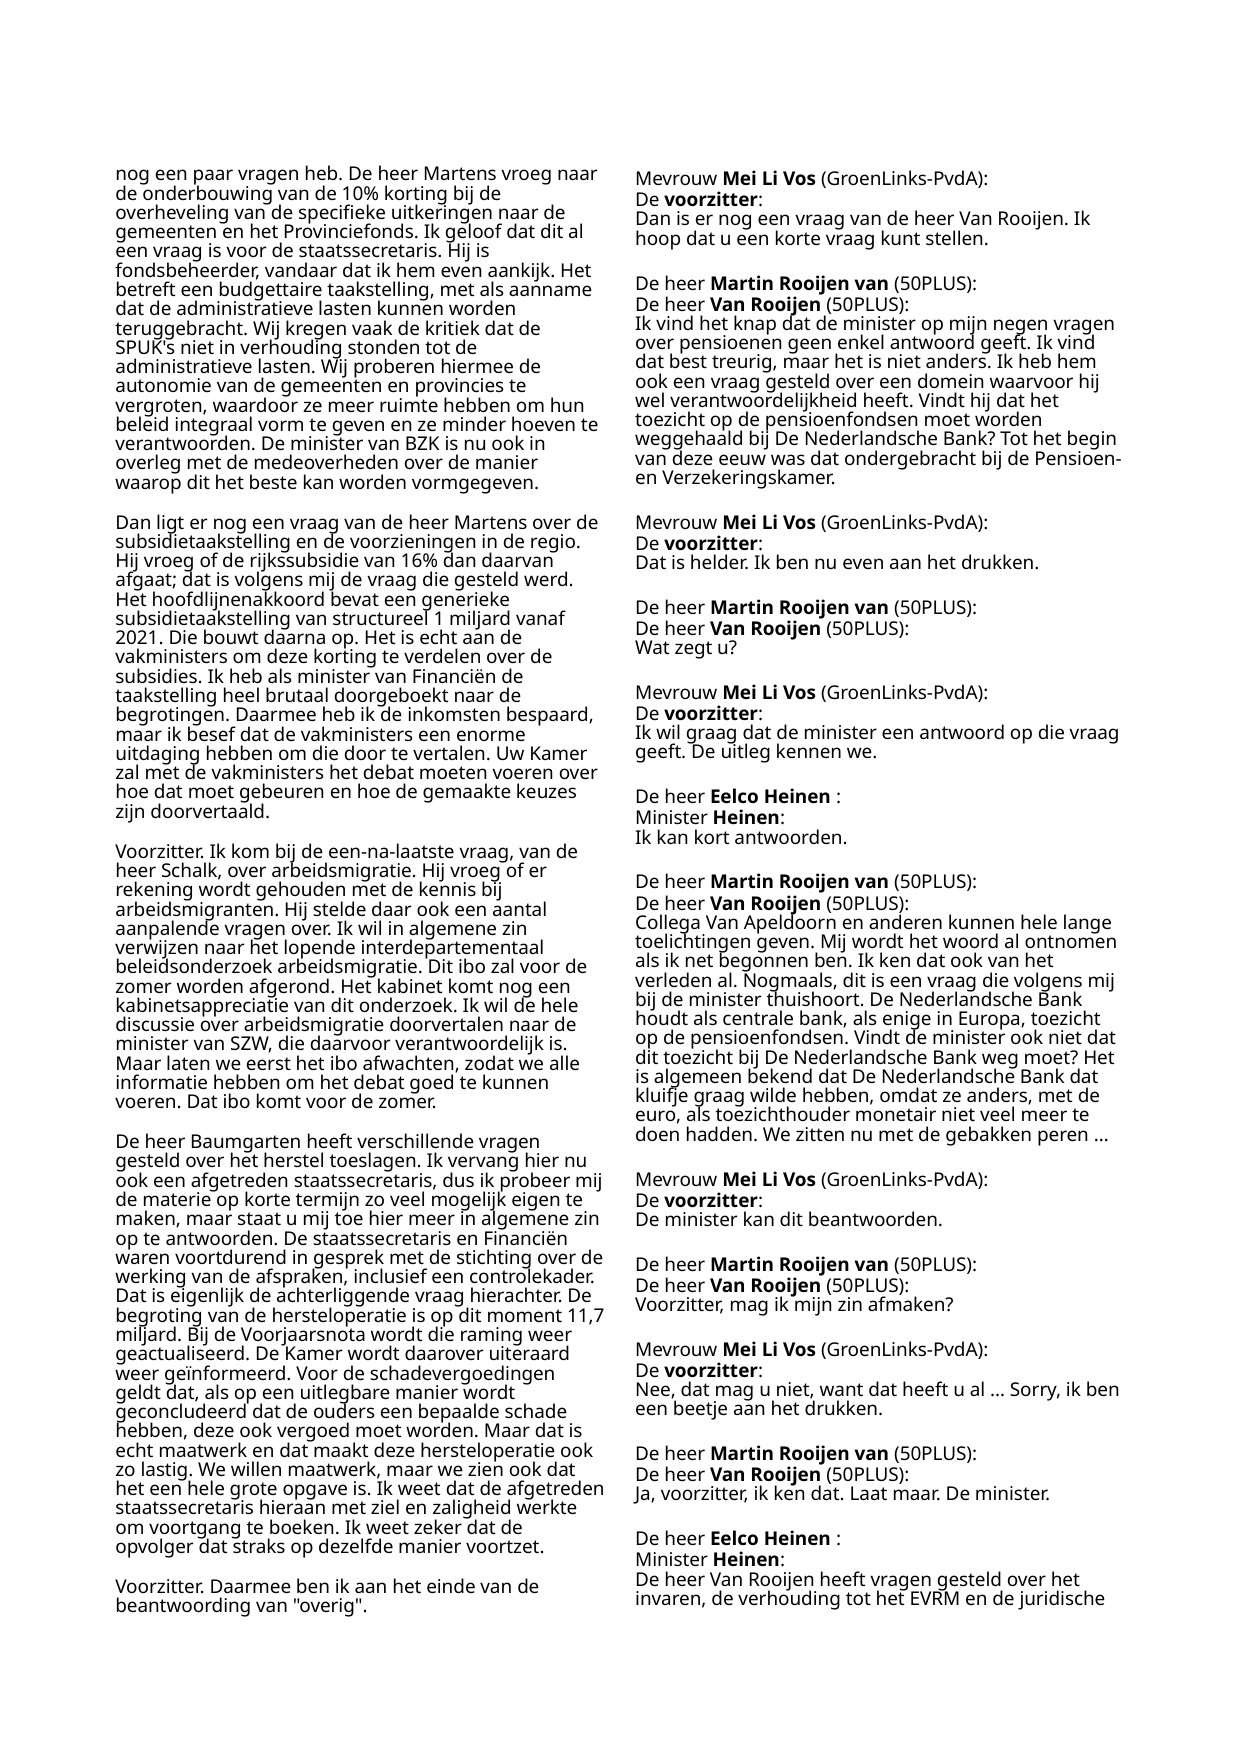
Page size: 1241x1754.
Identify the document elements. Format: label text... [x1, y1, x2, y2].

text Mevrouw Mei Li Vos (GroenLinks-PvdA): [635, 679, 1125, 705]
text De heer Eelco Heinen : [635, 784, 1125, 809]
text Dat is helder. Ik ben nu even aan het drukken. [635, 554, 1125, 573]
text Mevrouw Mei Li Vos (GroenLinks-PvdA): [635, 165, 1125, 191]
text Dan is er nog een vraag van de heer Van Rooijen. Ik hoop dat u een korte vraag kunt stellen. [635, 210, 1125, 249]
text De heer Martin Rooijen van (50PLUS): [635, 270, 1125, 296]
text De heer Martin Rooijen van (50PLUS): [635, 594, 1125, 620]
text De heer Eelco Heinen : [635, 1526, 1125, 1551]
text Minister Heinen: [635, 809, 1125, 829]
text Nee, dat mag u niet, want dat heeft u al … Sorry, ik ben een beetje aan het drukken. [635, 1381, 1125, 1419]
text Voorzitter. Ik kom bij de een-na-laatste vraag, van de heer Schalk, over arbeidsmigratie. Hij vroeg of er rekening wordt gehouden met de kennis bij arbeidsmigranten. Hij stelde daar ook een aantal aanpalende vragen over. Ik wil in algemene zin verwijzen naar het lopende interdepartementaal beleidsonderzoek arbeidsmigratie. Dit ibo zal voor de zomer worden afgerond. Het kabinet komt nog een kabinetsappreciatie van dit onderzoek. Ik wil de hele discussie over arbeidsmigratie doorvertalen naar de minister van SZW, die daarvoor verantwoordelijk is. Maar laten we eerst het ibo afwachten, zodat we alle informatie hebben om het debat goed te kunnen voeren. Dat ibo komt voor de zomer. [115, 843, 605, 1112]
text De voorzitter: [635, 1362, 1125, 1381]
text Voorzitter, mag ik mijn zin afmaken? [635, 1296, 1125, 1315]
text De heer Martin Rooijen van (50PLUS): [635, 1440, 1125, 1466]
text De voorzitter: [635, 191, 1125, 210]
text De heer Van Rooijen (50PLUS): [635, 1277, 1125, 1296]
text Ik kan kort antwoorden. [635, 829, 1125, 848]
text Mevrouw Mei Li Vos (GroenLinks-PvdA): [635, 1336, 1125, 1362]
text Collega Van Apeldoorn en anderen kunnen hele lange toelichtingen geven. Mij wordt het woord al ontnomen als ik net begonnen ben. Ik ken dat ook van het verleden al. Nogmaals, dit is een vraag die volgens mij bij de minister thuishoort. De Nederlandsche Bank houdt als centrale bank, als enige in Europa, toezicht op de pensioenfondsen. Vindt de minister ook niet dat dit toezicht bij De Nederlandsche Bank weg moet? Het is algemeen bekend dat De Nederlandsche Bank dat kluifje graag wilde hebben, omdat ze anders, met de euro, als toezichthouder monetair niet veel meer te doen hadden. We zitten nu met de gebakken peren … [635, 914, 1125, 1145]
text De voorzitter: [635, 705, 1125, 724]
text De voorzitter: [635, 1192, 1125, 1211]
text Wat zegt u? [635, 639, 1125, 658]
text De voorzitter: [635, 535, 1125, 554]
text Mevrouw Mei Li Vos (GroenLinks-PvdA): [635, 509, 1125, 535]
text Ik vind het knap dat de minister op mijn negen vragen over pensioenen geen enkel antwoord geeft. Ik vind dat best treurig, maar het is niet anders. Ik heb hem ook een vraag gesteld over een domein waarvoor hij wel verantwoordelijkheid heeft. Vindt hij dat het toezicht op de pensioenfondsen moet worden weggehaald bij De Nederlandsche Bank? Tot het begin van deze eeuw was dat ondergebracht bij de Pensioen- en Verzekeringskamer. [635, 315, 1125, 488]
text De heer Martin Rooijen van (50PLUS): [635, 869, 1125, 894]
text nog een paar vragen heb. De heer Martens vroeg naar de onderbouwing van de 10% korting bij de overheveling van de specifieke uitkeringen naar de gemeenten en het Provinciefonds. Ik geloof dat dit al een vraag is voor de staatssecretaris. Hij is fondsbeheerder, vandaar dat ik hem even aankijk. Het betreft een budgettaire taakstelling, met als aanname dat de administratieve lasten kunnen worden teruggebracht. Wij kregen vaak de kritiek dat de SPUK's niet in verhouding stonden tot de administratieve lasten. Wij proberen hiermee de autonomie van de gemeenten en provincies te vergroten, waardoor ze meer ruimte hebben om hun beleid integraal vorm te geven en ze minder hoeven te verantwoorden. De minister van BZK is nu ook in overleg met de medeoverheden over de manier waarop dit het beste kan worden vormgegeven. [115, 165, 605, 493]
text De heer Martin Rooijen van (50PLUS): [635, 1251, 1125, 1277]
text De heer Van Rooijen (50PLUS): [635, 296, 1125, 315]
text De minister kan dit beantwoorden. [635, 1211, 1125, 1230]
text De heer Van Rooijen (50PLUS): [635, 894, 1125, 914]
text De heer Van Rooijen (50PLUS): [635, 620, 1125, 639]
text Ik wil graag dat de minister een antwoord op die vraag geeft. De uitleg kennen we. [635, 724, 1125, 763]
text Dan ligt er nog een vraag van de heer Martens over de subsidietaakstelling en de voorzieningen in de regio. Hij vroeg of de rijkssubsidie van 16% dan daarvan afgaat; dat is volgens mij de vraag die gesteld werd. Het hoofdlijnenakkoord bevat een generieke subsidietaakstelling van structureel 1 miljard vanaf 2021. Die bouwt daarna op. Het is echt aan de vakministers om deze korting te verdelen over de subsidies. Ik heb als minister van Financiën de taakstelling heel brutaal doorgeboekt naar de begrotingen. Daarmee heb ik de inkomsten bespaard, maar ik besef dat de vakministers een enorme uitdaging hebben om die door te vertalen. Uw Kamer zal met de vakministers het debat moeten voeren over hoe dat moet gebeuren en hoe de gemaakte keuzes zijn doorvertaald. [115, 514, 605, 822]
text Voorzitter. Daarmee ben ik aan het einde van de beantwoording van "overig". [115, 1578, 605, 1616]
text De heer Van Rooijen (50PLUS): [635, 1466, 1125, 1485]
text De heer Van Rooijen heeft vragen gesteld over het invaren, de verhouding tot het EVRM en de juridische [635, 1571, 1125, 1609]
text Mevrouw Mei Li Vos (GroenLinks-PvdA): [635, 1166, 1125, 1192]
text De heer Baumgarten heeft verschillende vragen gesteld over het herstel toeslagen. Ik vervang hier nu ook een afgetreden staatssecretaris, dus ik probeer mij de materie op korte termijn zo veel mogelijk eigen te maken, maar staat u mij toe hier meer in algemene zin op te antwoorden. De staatssecretaris en Financiën waren voortdurend in gesprek met de stichting over de werking van de afspraken, inclusief een controlekader. Dat is eigenlijk de achterliggende vraag hierachter. De begroting van de hersteloperatie is op dit moment 11,7 miljard. Bij de Voorjaarsnota wordt die raming weer geactualiseerd. De Kamer wordt daarover uiteraard weer geïnformeerd. Voor de schadevergoedingen geldt dat, als op een uitlegbare manier wordt geconcludeerd dat de ouders een bepaalde schade hebben, deze ook vergoed moet worden. Maar dat is echt maatwerk en dat maakt deze hersteloperatie ook zo lastig. We willen maatwerk, maar we zien ook dat het een hele grote opgave is. Ik weet dat de afgetreden staatssecretaris hieraan met ziel en zaligheid werkte om voortgang te boeken. Ik weet zeker dat de opvolger dat straks op dezelfde manier voortzet. [115, 1133, 605, 1557]
text Minister Heinen: [635, 1551, 1125, 1571]
text Ja, voorzitter, ik ken dat. Laat maar. De minister. [635, 1485, 1125, 1505]
